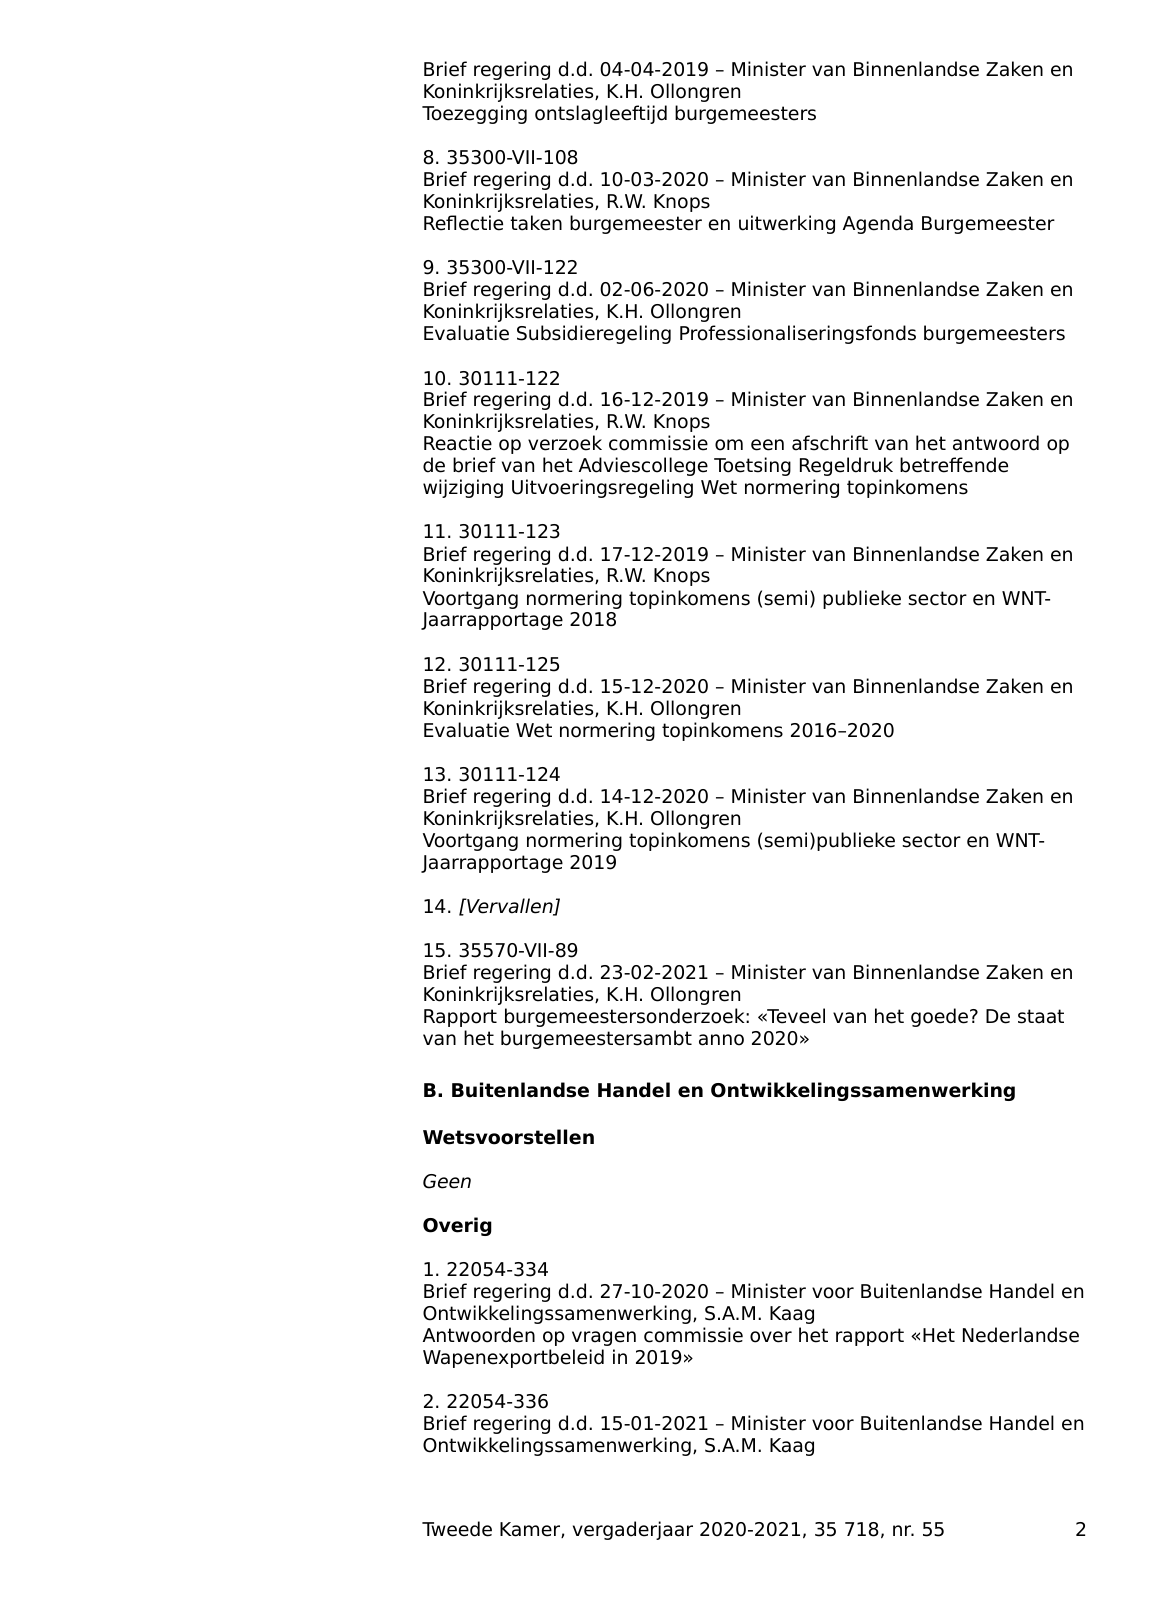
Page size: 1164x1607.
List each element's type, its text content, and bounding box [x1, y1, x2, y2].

text 13. 30111-124 [422, 764, 1087, 786]
text Antwoorden op vragen commissie over het rapport «Het Nederlandse [422, 1325, 1087, 1347]
text 1. 22054-334 [422, 1259, 1087, 1281]
subtitle Wetsvoorstellen [422, 1127, 1087, 1149]
subtitle Overig [422, 1215, 1087, 1237]
text Brief regering d.d. 23-02-2021 – Minister van Binnenlandse Zaken en Koninkrijksrelaties, K.H. Ollongren [422, 962, 1087, 1006]
subtitle B. Buitenlandse Handel en Ontwikkelingssamenwerking [422, 1080, 1087, 1102]
text Rapport burgemeestersonderzoek: «Teveel van het goede? De staat van het burgemeestersambt anno 2020» [422, 1006, 1087, 1050]
text Reflectie taken burgemeester en uitwerking Agenda Burgemeester [422, 213, 1087, 235]
text 8. 35300-VII-108 [422, 147, 1087, 169]
text 14. [Vervallen] [422, 896, 1087, 918]
text Brief regering d.d. 14-12-2020 – Minister van Binnenlandse Zaken en Koninkrijksrelaties, K.H. Ollongren [422, 786, 1087, 829]
text 10. 30111-122 [422, 367, 1087, 389]
text 15. 35570-VII-89 [422, 940, 1087, 962]
text Evaluatie Wet normering topinkomens 2016–2020 [422, 719, 1087, 741]
text Brief regering d.d. 02-06-2020 – Minister van Binnenlandse Zaken en Koninkrijksrelaties, K.H. Ollongren [422, 279, 1087, 323]
text Reactie op verzoek commissie om een afschrift van het antwoord op de brief van het Adviescollege Toetsing Regeldruk betreffende wijziging Uitvoeringsregeling Wet normering topinkomens [422, 433, 1087, 499]
text Brief regering d.d. 04-04-2019 – Minister van Binnenlandse Zaken en Koninkrijksrelaties, K.H. Ollongren [422, 59, 1087, 103]
text Brief regering d.d. 16-12-2019 – Minister van Binnenlandse Zaken en Koninkrijksrelaties, R.W. Knops [422, 389, 1087, 433]
text Brief regering d.d. 27-10-2020 – Minister voor Buitenlandse Handel en Ontwikkelingssamenwerking, S.A.M. Kaag [422, 1281, 1087, 1325]
text 9. 35300-VII-122 [422, 257, 1087, 279]
text Brief regering d.d. 17-12-2019 – Minister van Binnenlandse Zaken en Koninkrijksrelaties, R.W. Knops [422, 543, 1087, 587]
text 2. 22054-336 [422, 1391, 1087, 1413]
text Voortgang normering topinkomens (semi)publieke sector en WNT-Jaarrapportage 2019 [422, 829, 1087, 873]
text Voortgang normering topinkomens (semi) publieke sector en WNT-Jaarrapportage 2018 [422, 587, 1087, 631]
text 11. 30111-123 [422, 521, 1087, 543]
text Geen [422, 1171, 1087, 1193]
text Brief regering d.d. 15-01-2021 – Minister voor Buitenlandse Handel en Ontwikkelingssamenwerking, S.A.M. Kaag [422, 1413, 1087, 1457]
text Brief regering d.d. 10-03-2020 – Minister van Binnenlandse Zaken en Koninkrijksrelaties, R.W. Knops [422, 169, 1087, 213]
text Toezegging ontslagleeftijd burgemeesters [422, 103, 1087, 125]
text Brief regering d.d. 15-12-2020 – Minister van Binnenlandse Zaken en Koninkrijksrelaties, K.H. Ollongren [422, 676, 1087, 719]
text Evaluatie Subsidieregeling Professionaliseringsfonds burgemeesters [422, 323, 1087, 345]
text Wapenexportbeleid in 2019» [422, 1347, 1087, 1369]
text 12. 30111-125 [422, 653, 1087, 676]
